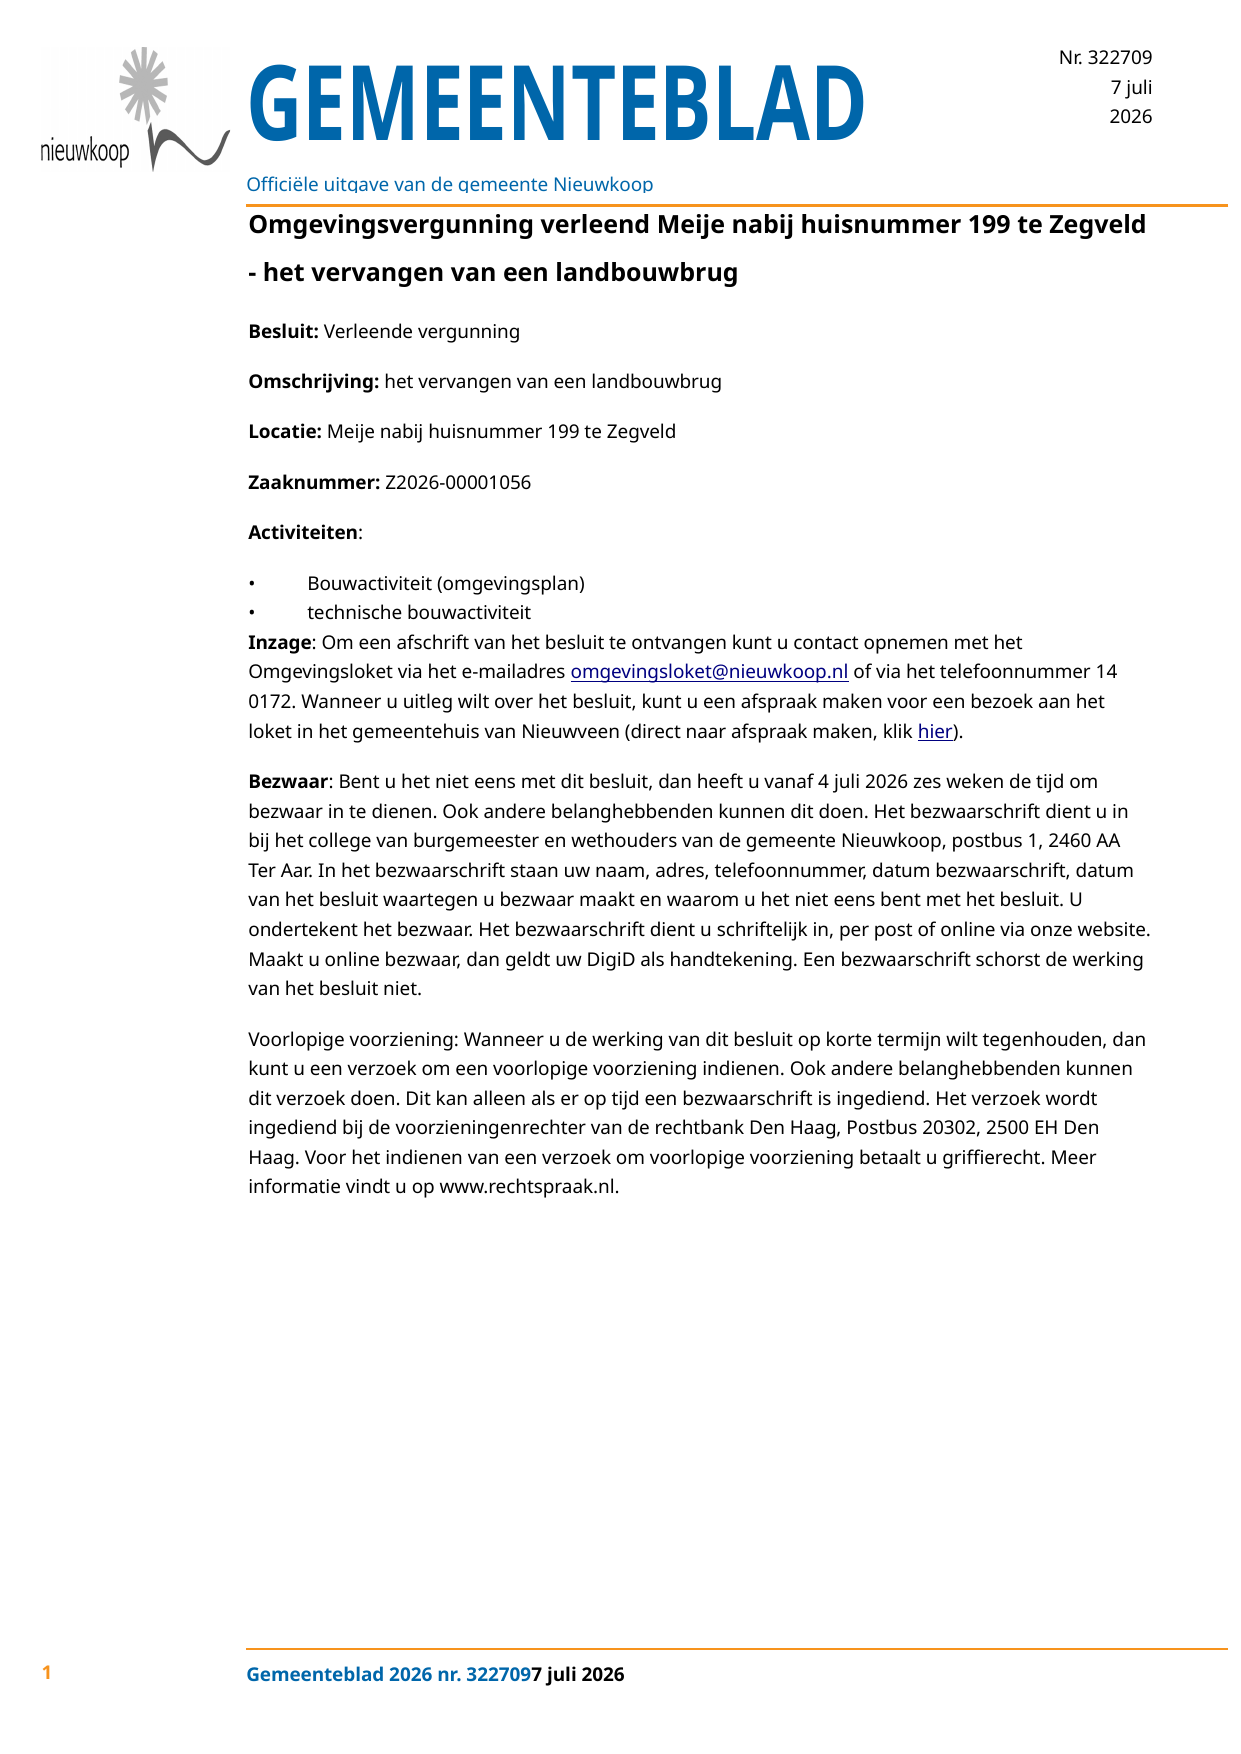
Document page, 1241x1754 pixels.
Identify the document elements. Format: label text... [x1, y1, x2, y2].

list technische bouwactiviteit [248, 599, 1152, 625]
text Zaaknummer: Z2026-00001056 [248, 469, 1152, 495]
text Besluit: Verleende vergunning [248, 318, 1152, 344]
text Activiteiten: [248, 519, 1152, 545]
text Omgevingsvergunning verleend Meije nabij huisnummer 199 te Zegveld - het vervangen van een landbouwbrug [248, 207, 1152, 288]
text Omschrijving: het vervangen van een landbouwbrug [248, 368, 1152, 394]
text Voorlopige voorziening: Wanneer u de werking van dit besluit op korte termijn wilt tegenhouden, dan kunt u een verzoek om een voorlopige voorziening indienen. Ook andere belanghebbenden kunnen dit verzoek doen. Dit kan alleen als er op tijd een bezwaarschrift is ingediend. Het verzoek wordt ingediend bij de voorzieningenrechter van de rechtbank Den Haag, Postbus 20302, 2500 EH Den Haag. Voor het indienen van een verzoek om voorlopige voorziening betaalt u griffierecht. Meer informatie vindt u op www.rechtspraak.nl. [248, 1026, 1152, 1199]
picture [41, 47, 231, 172]
list Bouwactiviteit (omgevingsplan) [248, 570, 1152, 596]
text Locatie: Meije nabij huisnummer 199 te Zegveld [248, 419, 1152, 444]
text Bezwaar: Bent u het niet eens met dit besluit, dan heeft u vanaf 4 juli 2026 zes weken de tijd om bezwaar in te dienen. Ook andere belanghebbenden kunnen dit doen. Het bezwaarschrift dient u in bij het college van burgemeester en wethouders van de gemeente Nieuwkoop, postbus 1, 2460 AA Ter Aar. In het bezwaarschrift staan uw naam, adres, telefoonnummer, datum bezwaarschrift, datum van het besluit waartegen u bezwaar maakt en waarom u het niet eens bent met het besluit. U ondertekent het bezwaar. Het bezwaarschrift dient u schriftelijk in, per post of online via onze website. Maakt u online bezwaar, dan geldt uw DigiD als handtekening. Een bezwaarschrift schorst de werking van het besluit niet. [248, 768, 1152, 1001]
text Inzage: Om een afschrift van het besluit te ontvangen kunt u contact opnemen met het Omgevingsloket via het e-mailadres omgevingsloket@nieuwkoop.nl of via het telefoonnummer 14 0172. Wanneer u uitleg wilt over het besluit, kunt u een afspraak maken voor een bezoek aan het loket in het gemeentehuis van Nieuwveen (direct naar afspraak maken, klik hier). [248, 629, 1152, 744]
